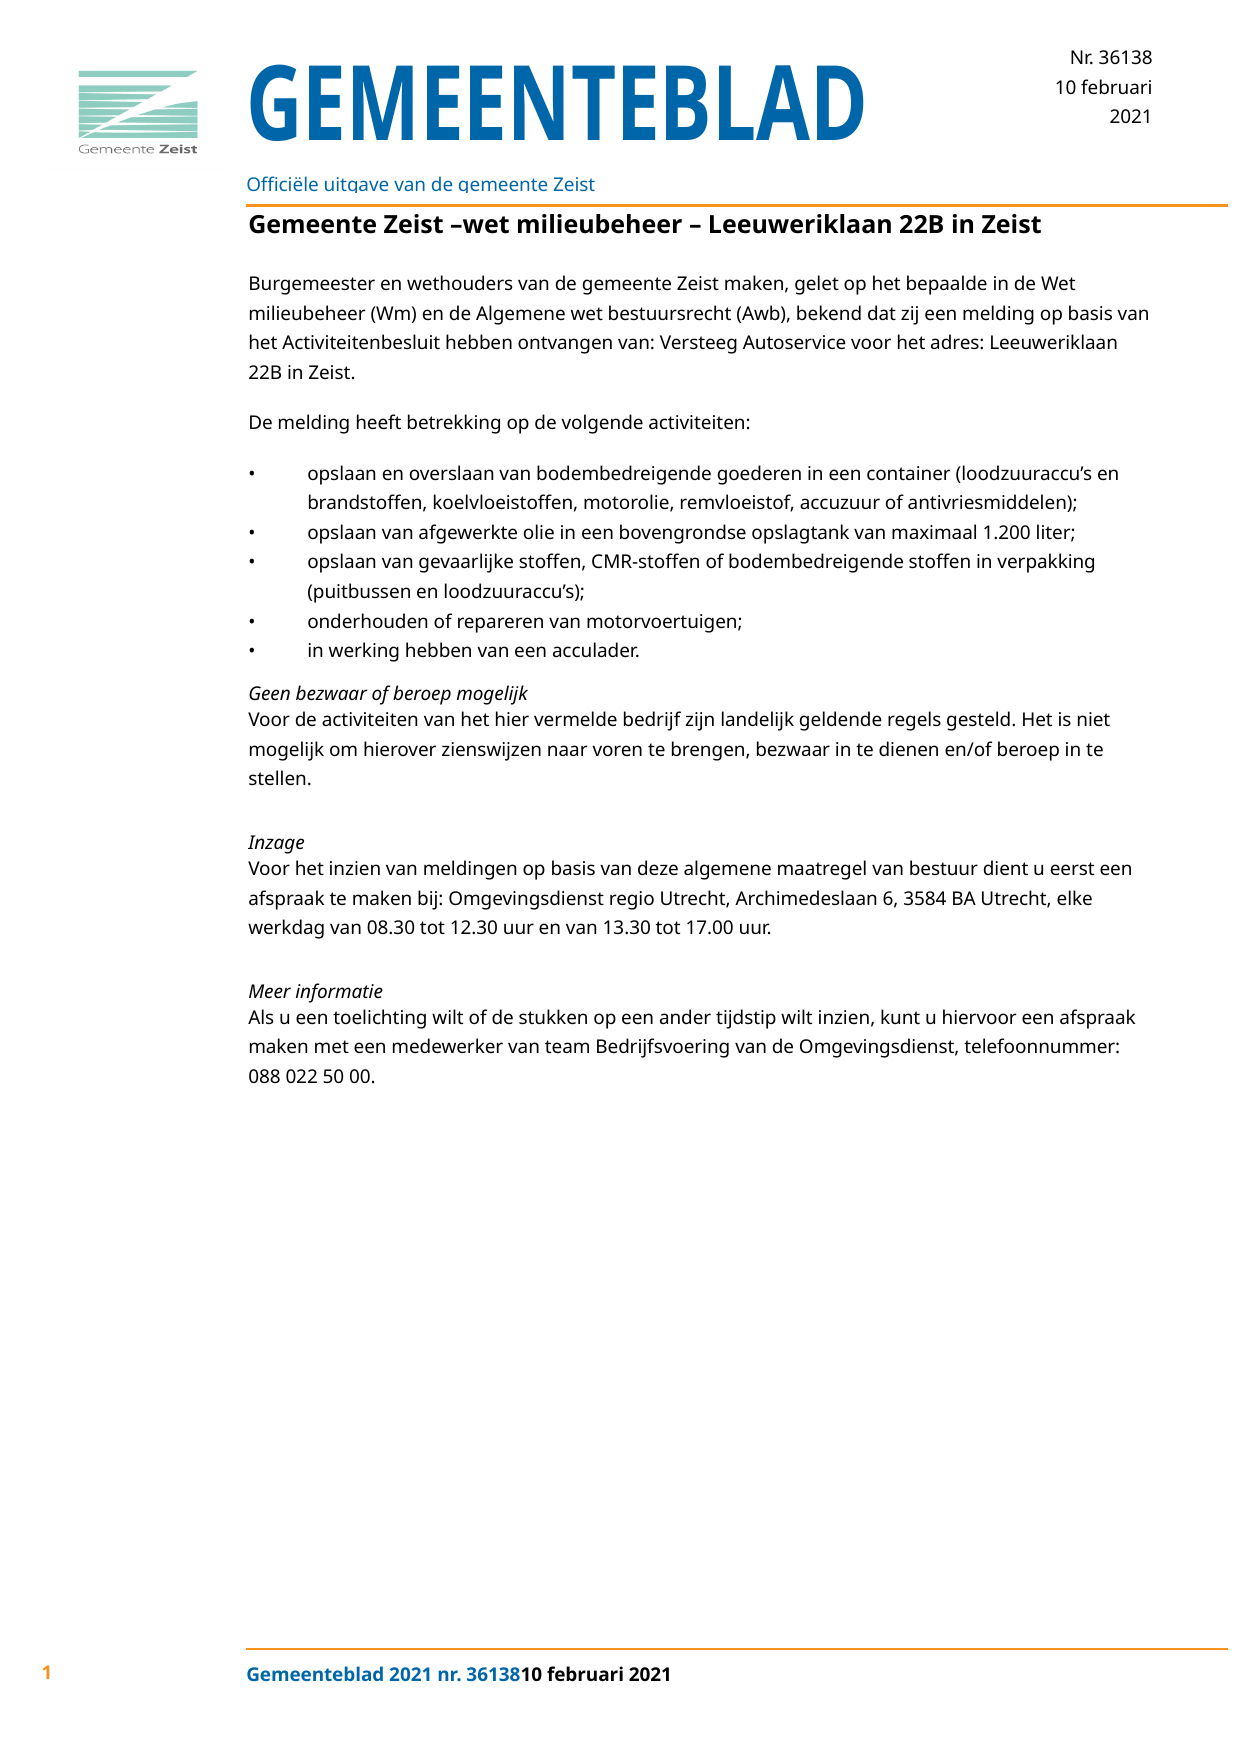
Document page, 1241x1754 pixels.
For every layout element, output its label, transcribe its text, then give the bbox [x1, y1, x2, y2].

list opslaan en overslaan van bodembedreigende goederen in een container (loodzuuraccu’s en brandstoffen, koelvloeistoffen, motorolie, remvloeistof, accuzuur of antivriesmiddelen); [248, 460, 1152, 515]
text Als u een toelichting wilt of de stukken op een ander tijdstip wilt inzien, kunt u hiervoor een afspraak maken met een medewerker van team Bedrijfsvoering van de Omgevingsdienst, telefoonnummer: 088 022 50 00. [248, 1004, 1152, 1089]
text Meer informatie [248, 978, 1152, 1004]
text Inzage [248, 829, 1152, 855]
list opslaan van gevaarlijke stoffen, CMR-stoffen of bodembedreigende stoffen in verpakking (puitbussen en loodzuuraccu’s); [248, 549, 1152, 604]
text Voor de activiteiten van het hier vermelde bedrijf zijn landelijk geldende regels gesteld. Het is niet mogelijk om hierover zienswijzen naar voren te brengen, bezwaar in te dienen en/of beroep in te stellen. [248, 706, 1152, 791]
text De melding heeft betrekking op de volgende activiteiten: [248, 409, 1152, 435]
list opslaan van afgewerkte olie in een bovengrondse opslagtank van maximaal 1.200 liter; [248, 519, 1152, 545]
list onderhouden of repareren van motorvoertuigen; [248, 608, 1152, 633]
text Geen bezwaar of beroep mogelijk [248, 681, 1152, 706]
text Burgemeester en wethouders van de gemeente Zeist maken, gelet op het bepaalde in de Wet milieubeheer (Wm) en de Algemene wet bestuursrecht (Awb), bekend dat zij een melding op basis van het Activiteitenbesluit hebben ontvangen van: Versteeg Autoservice voor het adres: Leeuweriklaan 22B in Zeist. [248, 270, 1152, 385]
list in werking hebben van een acculader. [248, 637, 1152, 663]
text Gemeente Zeist –wet milieubeheer – Leeuweriklaan 22B in Zeist [248, 207, 1152, 241]
text Voor het inzien van meldingen op basis van deze algemene maatregel van bestuur dient u eerst een afspraak te maken bij: Omgevingsdienst regio Utrecht, Archimedeslaan 6, 3584 BA Utrecht, elke werkdag van 08.30 tot 12.30 uur en van 13.30 tot 17.00 uur. [248, 855, 1152, 940]
picture [41, 47, 231, 172]
